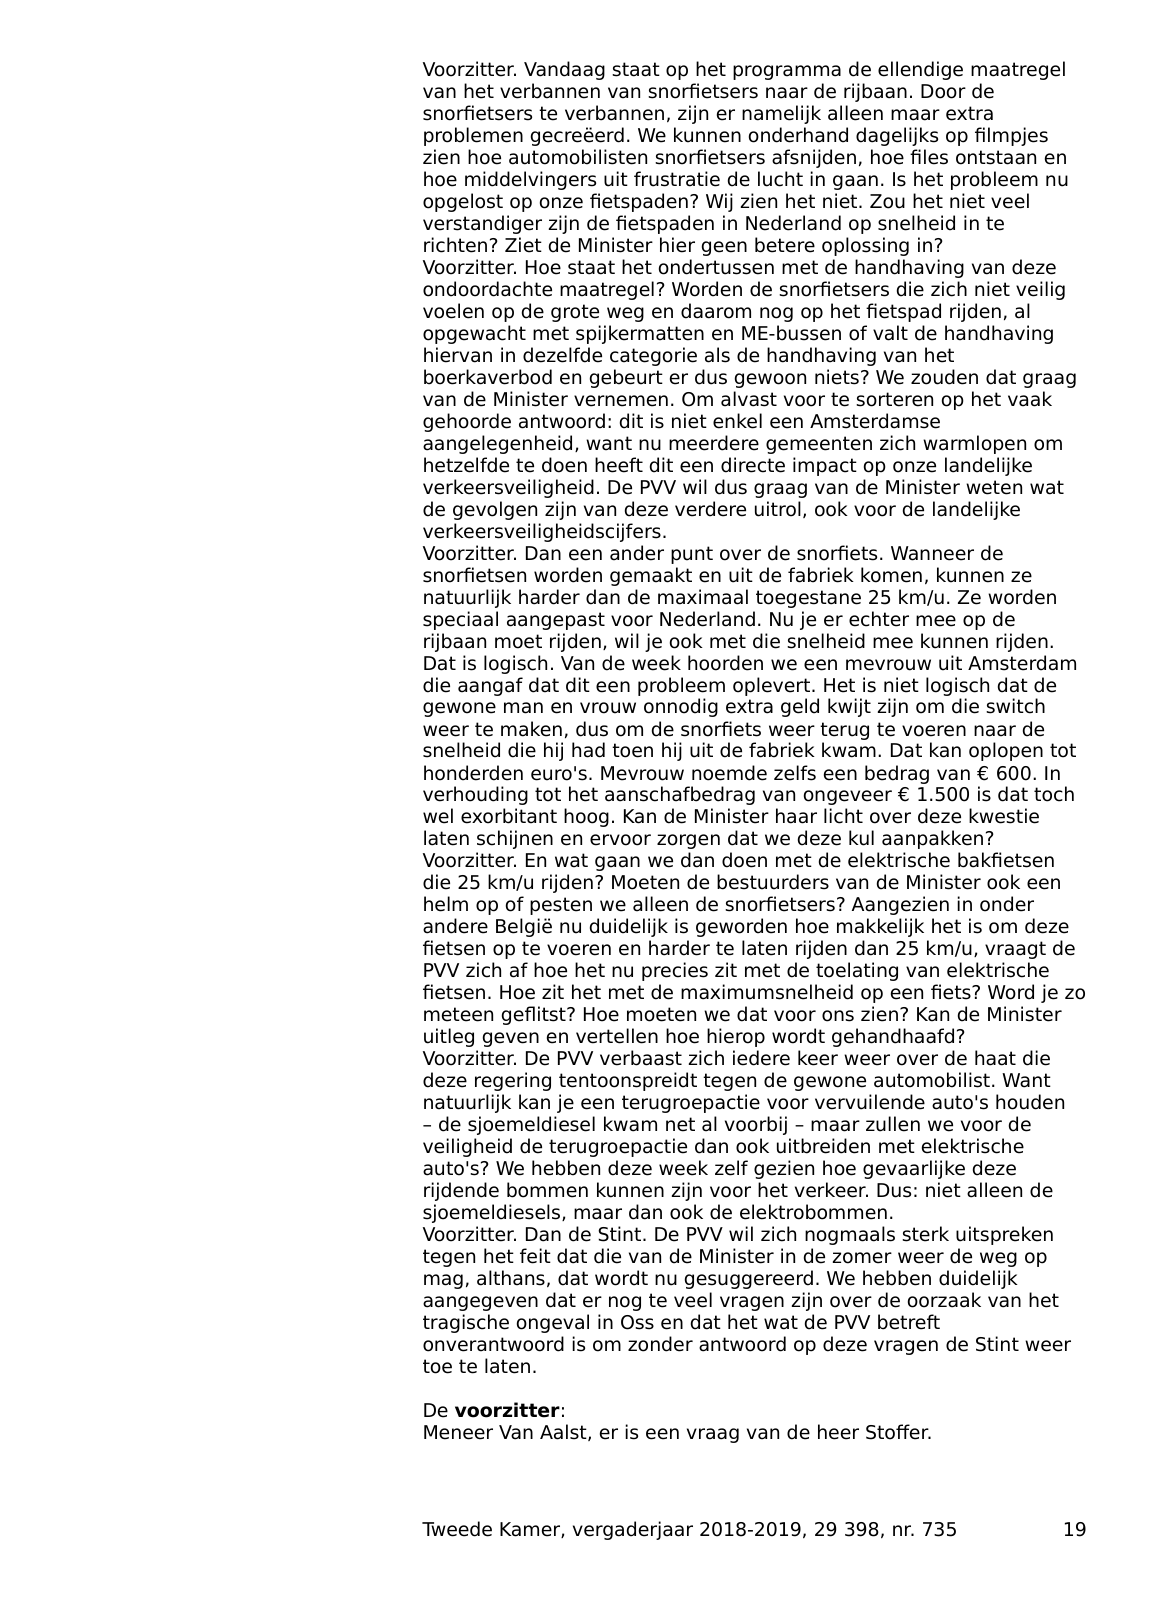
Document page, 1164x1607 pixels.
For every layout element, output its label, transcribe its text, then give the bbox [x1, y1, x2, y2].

text Voorzitter. Hoe staat het ondertussen met de handhaving van deze ondoordachte maatregel? Worden de snorfietsers die zich niet veilig voelen op de grote weg en daarom nog op het fietspad rijden, al opgewacht met spijkermatten en ME-bussen of valt de handhaving hiervan in dezelfde categorie als de handhaving van het boerkaverbod en gebeurt er dus gewoon niets? We zouden dat graag van de Minister vernemen. Om alvast voor te sorteren op het vaak gehoorde antwoord: dit is niet enkel een Amsterdamse aangelegenheid, want nu meerdere gemeenten zich warmlopen om hetzelfde te doen heeft dit een directe impact op onze landelijke verkeersveiligheid. De PVV wil dus graag van de Minister weten wat de gevolgen zijn van deze verdere uitrol, ook voor de landelijke verkeersveiligheidscijfers. [422, 257, 1087, 543]
text Voorzitter. Dan de Stint. De PVV wil zich nogmaals sterk uitspreken tegen het feit dat die van de Minister in de zomer weer de weg op mag, althans, dat wordt nu gesuggereerd. We hebben duidelijk aangegeven dat er nog te veel vragen zijn over de oorzaak van het tragische ongeval in Oss en dat het wat de PVV betreft onverantwoord is om zonder antwoord op deze vragen de Stint weer toe te laten. [422, 1224, 1087, 1378]
text Voorzitter. En wat gaan we dan doen met de elektrische bakfietsen die 25 km/u rijden? Moeten de bestuurders van de Minister ook een helm op of pesten we alleen de snorfietsers? Aangezien in onder andere België nu duidelijk is geworden hoe makkelijk het is om deze fietsen op te voeren en harder te laten rijden dan 25 km/u, vraagt de PVV zich af hoe het nu precies zit met de toelating van elektrische fietsen. Hoe zit het met de maximumsnelheid op een fiets? Word je zo meteen geflitst? Hoe moeten we dat voor ons zien? Kan de Minister uitleg geven en vertellen hoe hierop wordt gehandhaafd? [422, 850, 1087, 1048]
text Voorzitter. Dan een ander punt over de snorfiets. Wanneer de snorfietsen worden gemaakt en uit de fabriek komen, kunnen ze natuurlijk harder dan de maximaal toegestane 25 km/u. Ze worden speciaal aangepast voor Nederland. Nu je er echter mee op de rijbaan moet rijden, wil je ook met die snelheid mee kunnen rijden. Dat is logisch. Van de week hoorden we een mevrouw uit Amsterdam die aangaf dat dit een probleem oplevert. Het is niet logisch dat de gewone man en vrouw onnodig extra geld kwijt zijn om die switch weer te maken, dus om de snorfiets weer terug te voeren naar de snelheid die hij had toen hij uit de fabriek kwam. Dat kan oplopen tot honderden euro's. Mevrouw noemde zelfs een bedrag van € 600. In verhouding tot het aanschafbedrag van ongeveer € 1.500 is dat toch wel exorbitant hoog. Kan de Minister haar licht over deze kwestie laten schijnen en ervoor zorgen dat we deze kul aanpakken? [422, 543, 1087, 850]
text Voorzitter. Vandaag staat op het programma de ellendige maatregel van het verbannen van snorfietsers naar de rijbaan. Door de snorfietsers te verbannen, zijn er namelijk alleen maar extra problemen gecreëerd. We kunnen onderhand dagelijks op filmpjes zien hoe automobilisten snorfietsers afsnijden, hoe files ontstaan en hoe middelvingers uit frustratie de lucht in gaan. Is het probleem nu opgelost op onze fietspaden? Wij zien het niet. Zou het niet veel verstandiger zijn de fietspaden in Nederland op snelheid in te richten? Ziet de Minister hier geen betere oplossing in? [422, 59, 1087, 257]
text Meneer Van Aalst, er is een vraag van de heer Stoffer. [422, 1422, 1087, 1444]
text De voorzitter: [422, 1400, 1087, 1422]
text Voorzitter. De PVV verbaast zich iedere keer weer over de haat die deze regering tentoonspreidt tegen de gewone automobilist. Want natuurlijk kan je een terugroepactie voor vervuilende auto's houden – de sjoemeldiesel kwam net al voorbij – maar zullen we voor de veiligheid de terugroepactie dan ook uitbreiden met elektrische auto's? We hebben deze week zelf gezien hoe gevaarlijke deze rijdende bommen kunnen zijn voor het verkeer. Dus: niet alleen de sjoemeldiesels, maar dan ook de elektrobommen. [422, 1048, 1087, 1224]
